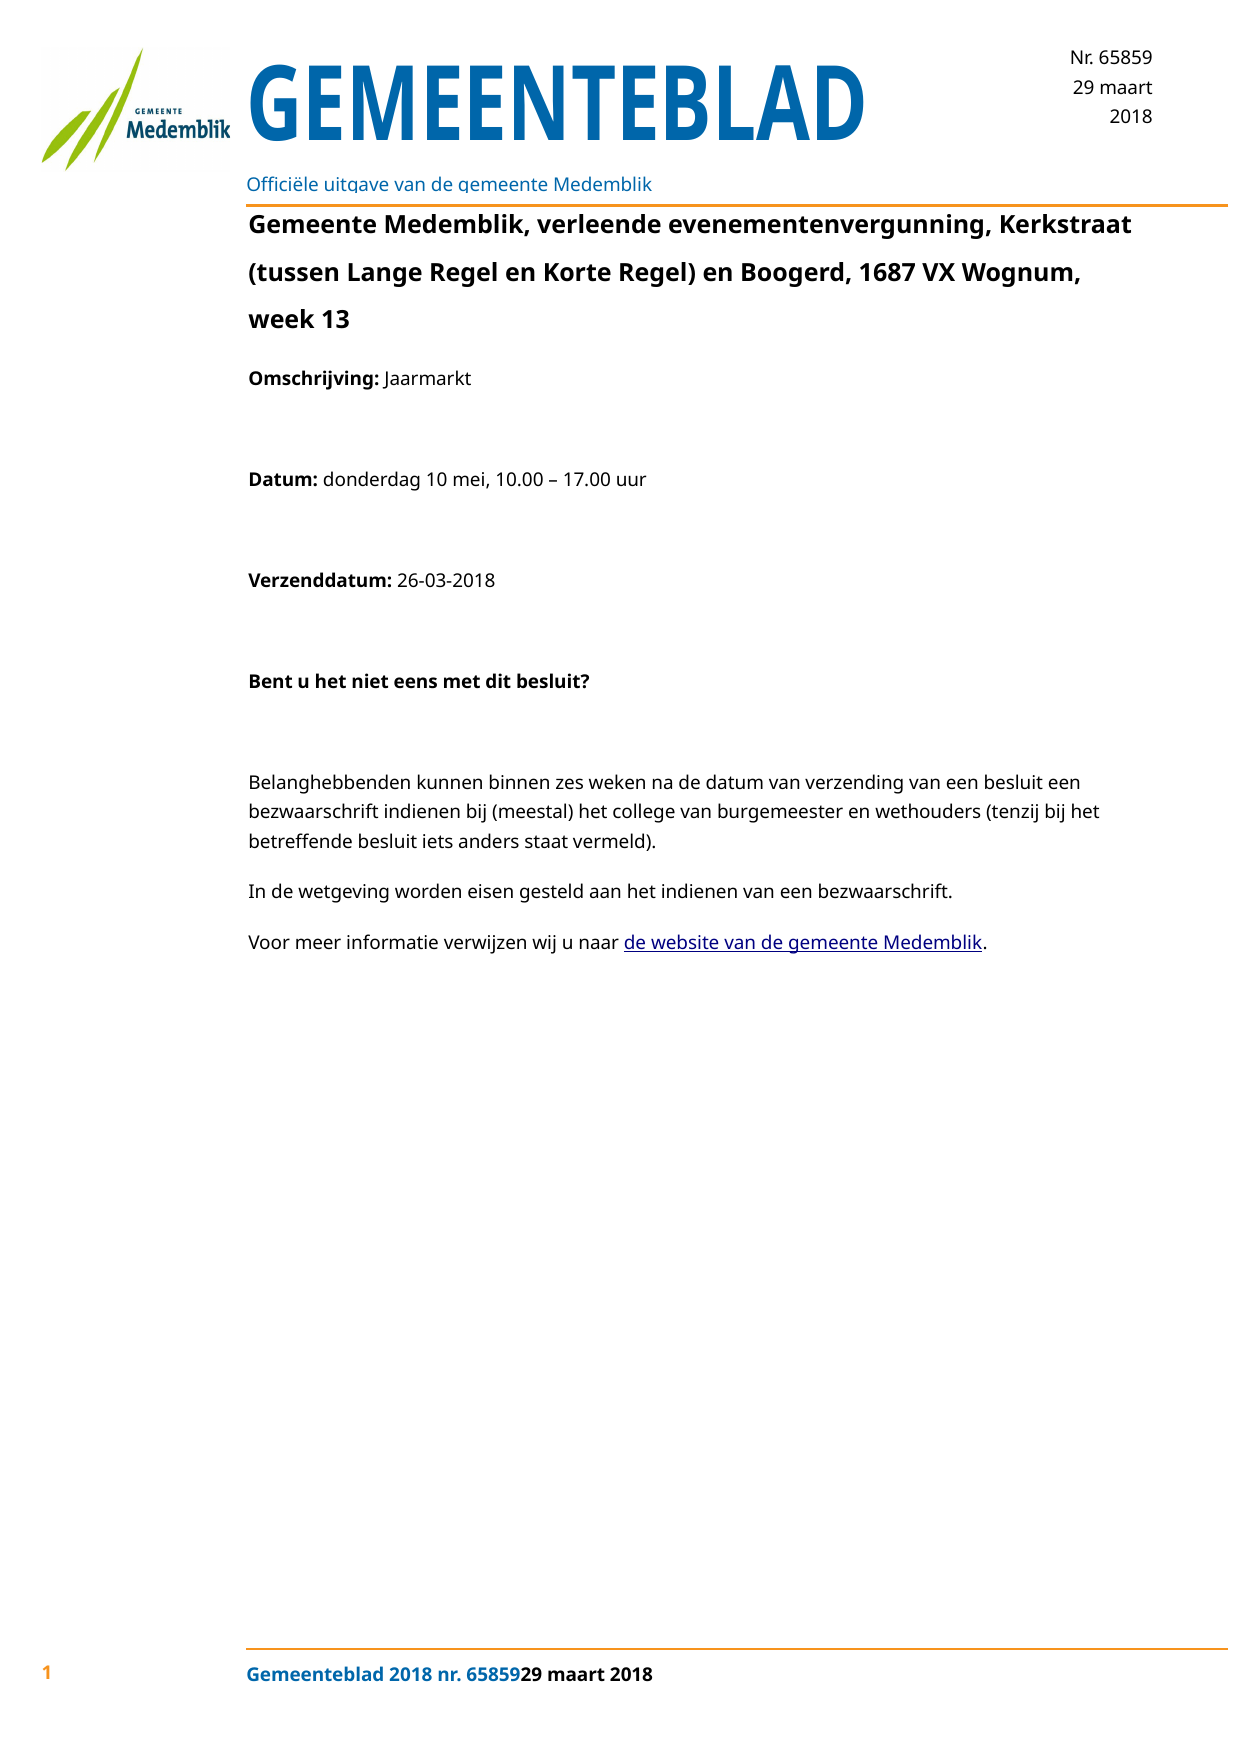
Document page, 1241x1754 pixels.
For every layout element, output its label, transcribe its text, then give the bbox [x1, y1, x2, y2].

text Verzenddatum: 26-03-2018 [248, 567, 1152, 593]
text Bent u het niet eens met dit besluit? [248, 668, 1152, 694]
text Datum: donderdag 10 mei, 10.00 – 17.00 uur [248, 466, 1152, 492]
text Omschrijving: Jaarmarkt [248, 366, 1152, 391]
text In de wetgeving worden eisen gesteld aan het indienen van een bezwaarschrift. [248, 878, 1152, 904]
text Gemeente Medemblik, verleende evenementenvergunning, Kerkstraat (tussen Lange Regel en Korte Regel) en Boogerd, 1687 VX Wognum, week 13 [248, 207, 1152, 336]
text Belanghebbenden kunnen binnen zes weken na de datum van verzending van een besluit een bezwaarschrift indienen bij (meestal) het college van burgemeester en wethouders (tenzij bij het betreffende besluit iets anders staat vermeld). [248, 769, 1152, 854]
picture [41, 47, 231, 172]
text Voor meer informatie verwijzen wij u naar de website van de gemeente Medemblik. [248, 929, 1152, 954]
